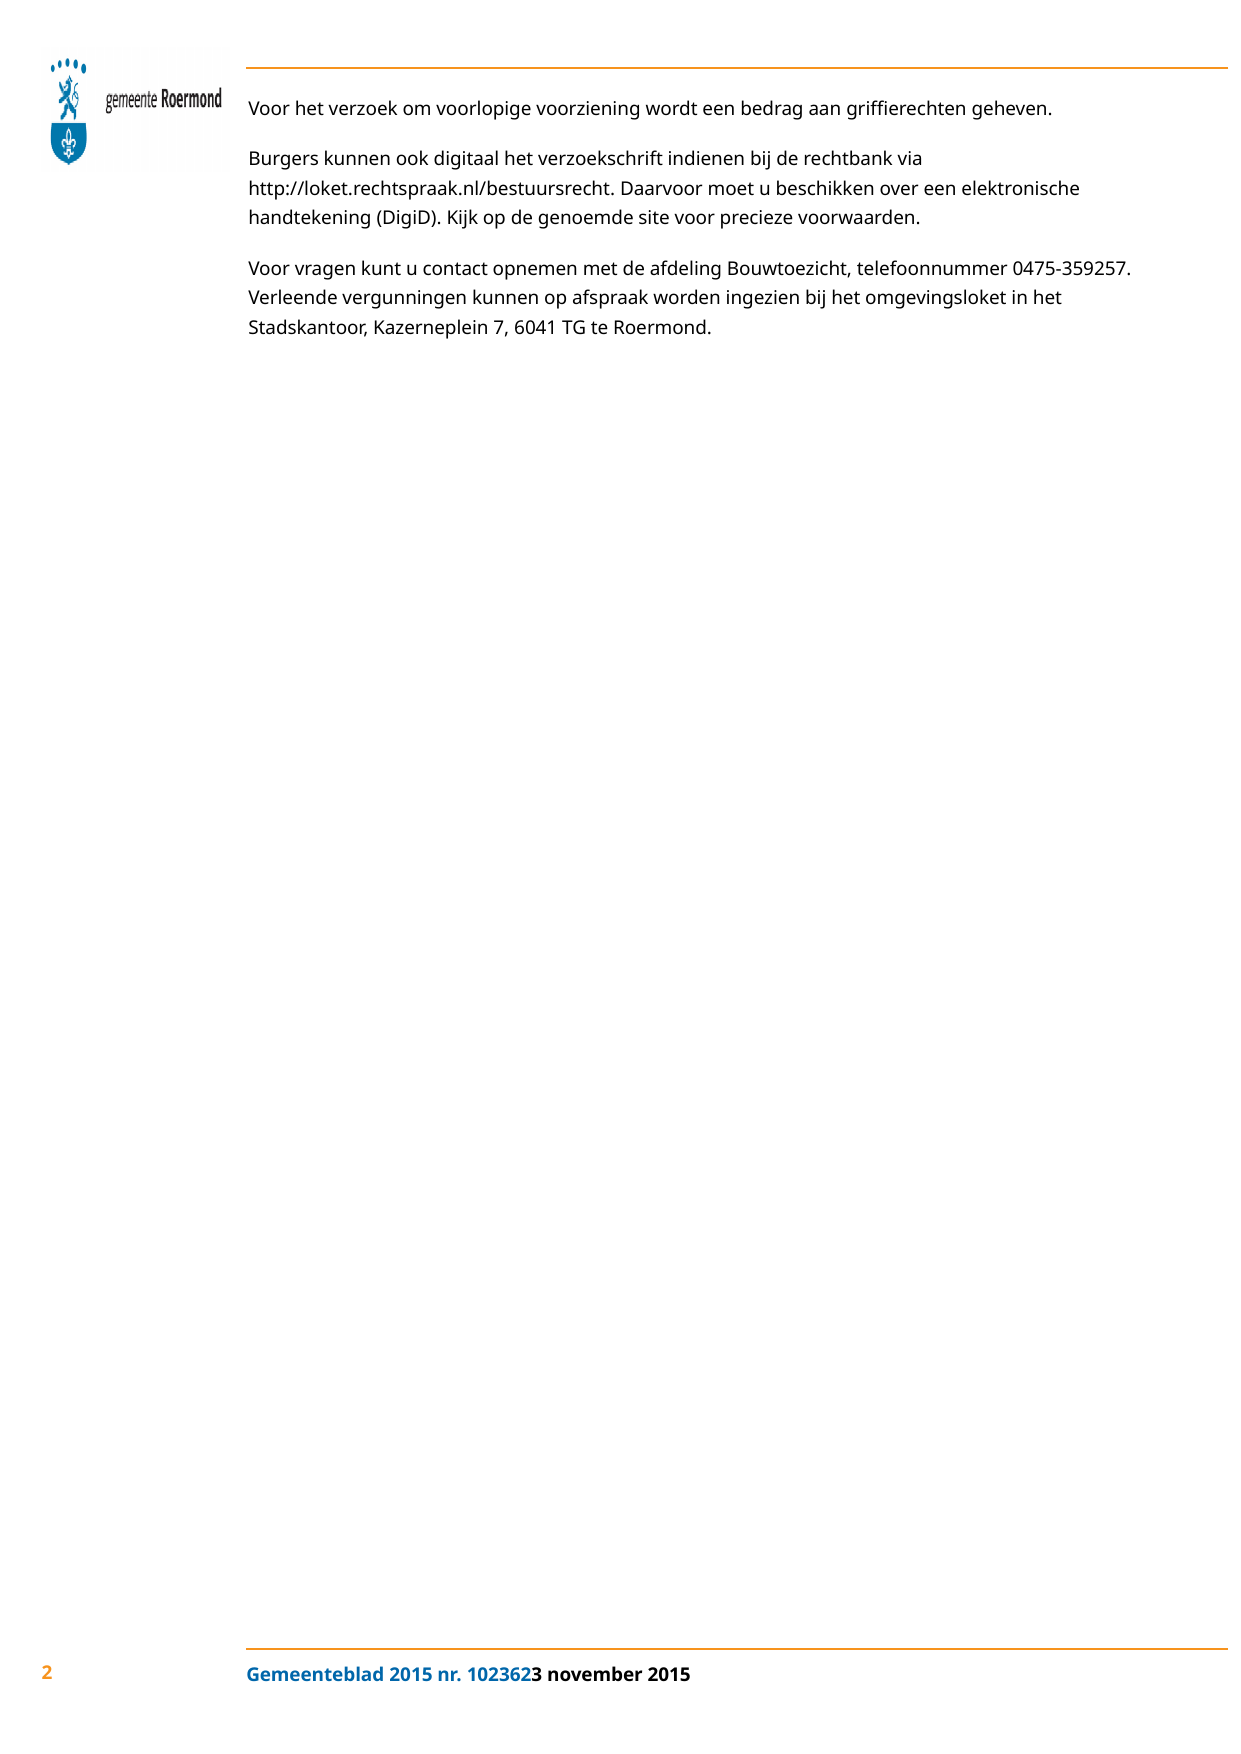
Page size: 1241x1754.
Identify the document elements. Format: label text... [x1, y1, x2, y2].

picture [41, 47, 231, 172]
text Burgers kunnen ook digitaal het verzoekschrift indienen bij de rechtbank via http://loket.rechtspraak.nl/bestuursrecht. Daarvoor moet u beschikken over een elektronische handtekening (DigiD). Kijk op de genoemde site voor precieze voorwaarden. [248, 145, 1152, 230]
text Voor het verzoek om voorlopige voorziening wordt een bedrag aan griffierechten geheven. [248, 95, 1152, 121]
text Voor vragen kunt u contact opnemen met de afdeling Bouwtoezicht, telefoonnummer 0475-359257. Verleende vergunningen kunnen op afspraak worden ingezien bij het omgevingsloket in het Stadskantoor, Kazerneplein 7, 6041 TG te Roermond. [248, 255, 1152, 340]
